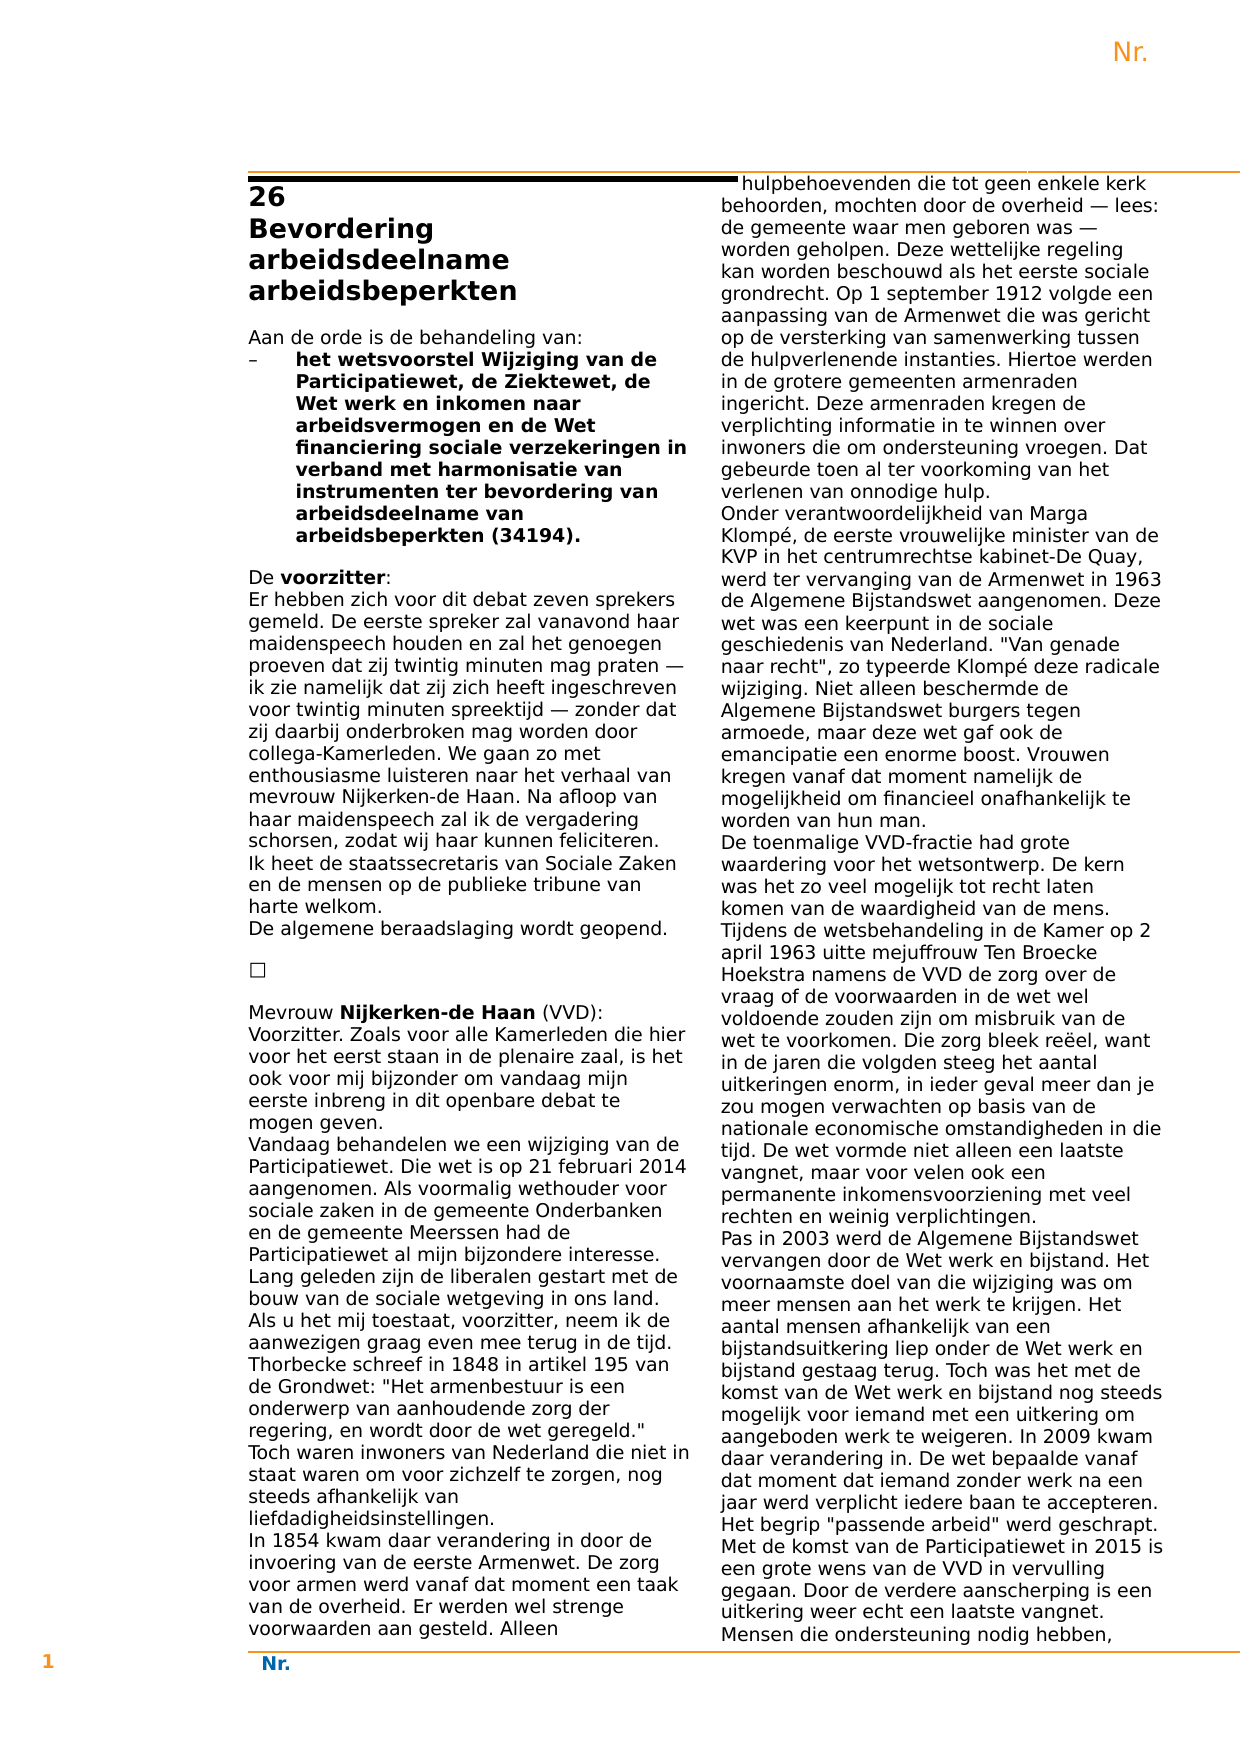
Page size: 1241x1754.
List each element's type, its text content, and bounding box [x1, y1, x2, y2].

text Als u het mij toestaat, voorzitter, neem ik de aanwezigen graag even mee terug in de tijd. Thorbecke schreef in 1848 in artikel 195 van de Grondwet: "Het armenbestuur is een onderwerp van aanhoudende zorg der regering, en wordt door de wet geregeld." Toch waren inwoners van Nederland die niet in staat waren om voor zichzelf te zorgen, nog steeds afhankelijk van liefdadigheidsinstellingen. [248, 1310, 691, 1530]
text Er hebben zich voor dit debat zeven sprekers gemeld. De eerste spreker zal vanavond haar maidenspeech houden en zal het genoegen proeven dat zij twintig minuten mag praten — ik zie namelijk dat zij zich heeft ingeschreven voor twintig minuten spreektijd — zonder dat zij daarbij onderbroken mag worden door collega-Kamerleden. We gaan zo met enthousiasme luisteren naar het verhaal van mevrouw Nijkerken-de Haan. Na afloop van haar maidenspeech zal ik de vergadering schorsen, zodat wij haar kunnen feliciteren. [248, 589, 691, 852]
text De algemene beraadslaging wordt geopend. [248, 918, 691, 940]
text hulpbehoevenden die tot geen enkele kerk behoorden, mochten door de overheid — lees: de gemeente waar men geboren was — worden geholpen. Deze wettelijke regeling kan worden beschouwd als het eerste sociale grondrecht. Op 1 september 1912 volgde een aanpassing van de Armenwet die was gericht op de versterking van samenwerking tussen de hulpverlenende instanties. Hiertoe werden in de grotere gemeenten armenraden ingericht. Deze armenraden kregen de verplichting informatie in te winnen over inwoners die om ondersteuning vroegen. Dat gebeurde toen al ter voorkoming van het verlenen van onnodige hulp. [721, 173, 1163, 502]
title 26 Bevordering arbeidsdeelname arbeidsbeperkten [248, 182, 691, 307]
text ⬜ [248, 960, 691, 982]
text Onder verantwoordelijkheid van Marga Klompé, de eerste vrouwelijke minister van de KVP in het centrumrechtse kabinet-De Quay, werd ter vervanging van de Armenwet in 1963 de Algemene Bijstandswet aangenomen. Deze wet was een keerpunt in de sociale geschiedenis van Nederland. "Van genade naar recht", zo typeerde Klompé deze radicale wijziging. Niet alleen beschermde de Algemene Bijstandswet burgers tegen armoede, maar deze wet gaf ook de emancipatie een enorme boost. Vrouwen kregen vanaf dat moment namelijk de mogelijkheid om financieel onafhankelijk te worden van hun man. [721, 502, 1163, 832]
text Vandaag behandelen we een wijziging van de Participatiewet. Die wet is op 21 februari 2014 aangenomen. Als voormalig wethouder voor sociale zaken in de gemeente Onderbanken en de gemeente Meerssen had de Participatiewet al mijn bijzondere interesse. Lang geleden zijn de liberalen gestart met de bouw van de sociale wetgeving in ons land. [248, 1134, 691, 1310]
text Aan de orde is de behandeling van: [248, 327, 691, 349]
text Mevrouw Nijkerken-de Haan (VVD): [248, 1002, 691, 1024]
text Pas in 2003 werd de Algemene Bijstandswet vervangen door de Wet werk en bijstand. Het voornaamste doel van die wijziging was om meer mensen aan het werk te krijgen. Het aantal mensen afhankelijk van een bijstandsuitkering liep onder de Wet werk en bijstand gestaag terug. Toch was het met de komst van de Wet werk en bijstand nog steeds mogelijk voor iemand met een uitkering om aangeboden werk te weigeren. In 2009 kwam daar verandering in. De wet bepaalde vanaf dat moment dat iemand zonder werk na een jaar werd verplicht iedere baan te accepteren. Het begrip "passende arbeid" werd geschrapt. [721, 1228, 1163, 1536]
text Voorzitter. Zoals voor alle Kamerleden die hier voor het eerst staan in de plenaire zaal, is het ook voor mij bijzonder om vandaag mijn eerste inbreng in dit openbare debat te mogen geven. [248, 1024, 691, 1134]
text Ik heet de staatssecretaris van Sociale Zaken en de mensen op de publieke tribune van harte welkom. [248, 852, 691, 918]
list het wetsvoorstel Wijziging van de Participatiewet, de Ziektewet, de Wet werk en inkomen naar arbeidsvermogen en de Wet financiering sociale verzekeringen in verband met harmonisatie van instrumenten ter bevordering van arbeidsdeelname van arbeidsbeperkten (34194). [248, 349, 691, 547]
text In 1854 kwam daar verandering in door de invoering van de eerste Armenwet. De zorg voor armen werd vanaf dat moment een taak van de overheid. Er werden wel strenge voorwaarden aan gesteld. Alleen [248, 1530, 691, 1640]
text Met de komst van de Participatiewet in 2015 is een grote wens van de VVD in vervulling gegaan. Door de verdere aanscherping is een uitkering weer echt een laatste vangnet. Mensen die ondersteuning nodig hebben, [721, 1536, 1163, 1645]
text De toenmalige VVD-fractie had grote waardering voor het wetsontwerp. De kern was het zo veel mogelijk tot recht laten komen van de waardigheid van de mens. Tijdens de wetsbehandeling in de Kamer op 2 april 1963 uitte mejuffrouw Ten Broecke Hoekstra namens de VVD de zorg over de vraag of de voorwaarden in de wet wel voldoende zouden zijn om misbruik van de wet te voorkomen. Die zorg bleek reëel, want in de jaren die volgden steeg het aantal uitkeringen enorm, in ieder geval meer dan je zou mogen verwachten op basis van de nationale economische omstandigheden in die tijd. De wet vormde niet alleen een laatste vangnet, maar voor velen ook een permanente inkomensvoorziening met veel rechten en weinig verplichtingen. [721, 832, 1163, 1228]
text De voorzitter: [248, 567, 691, 589]
